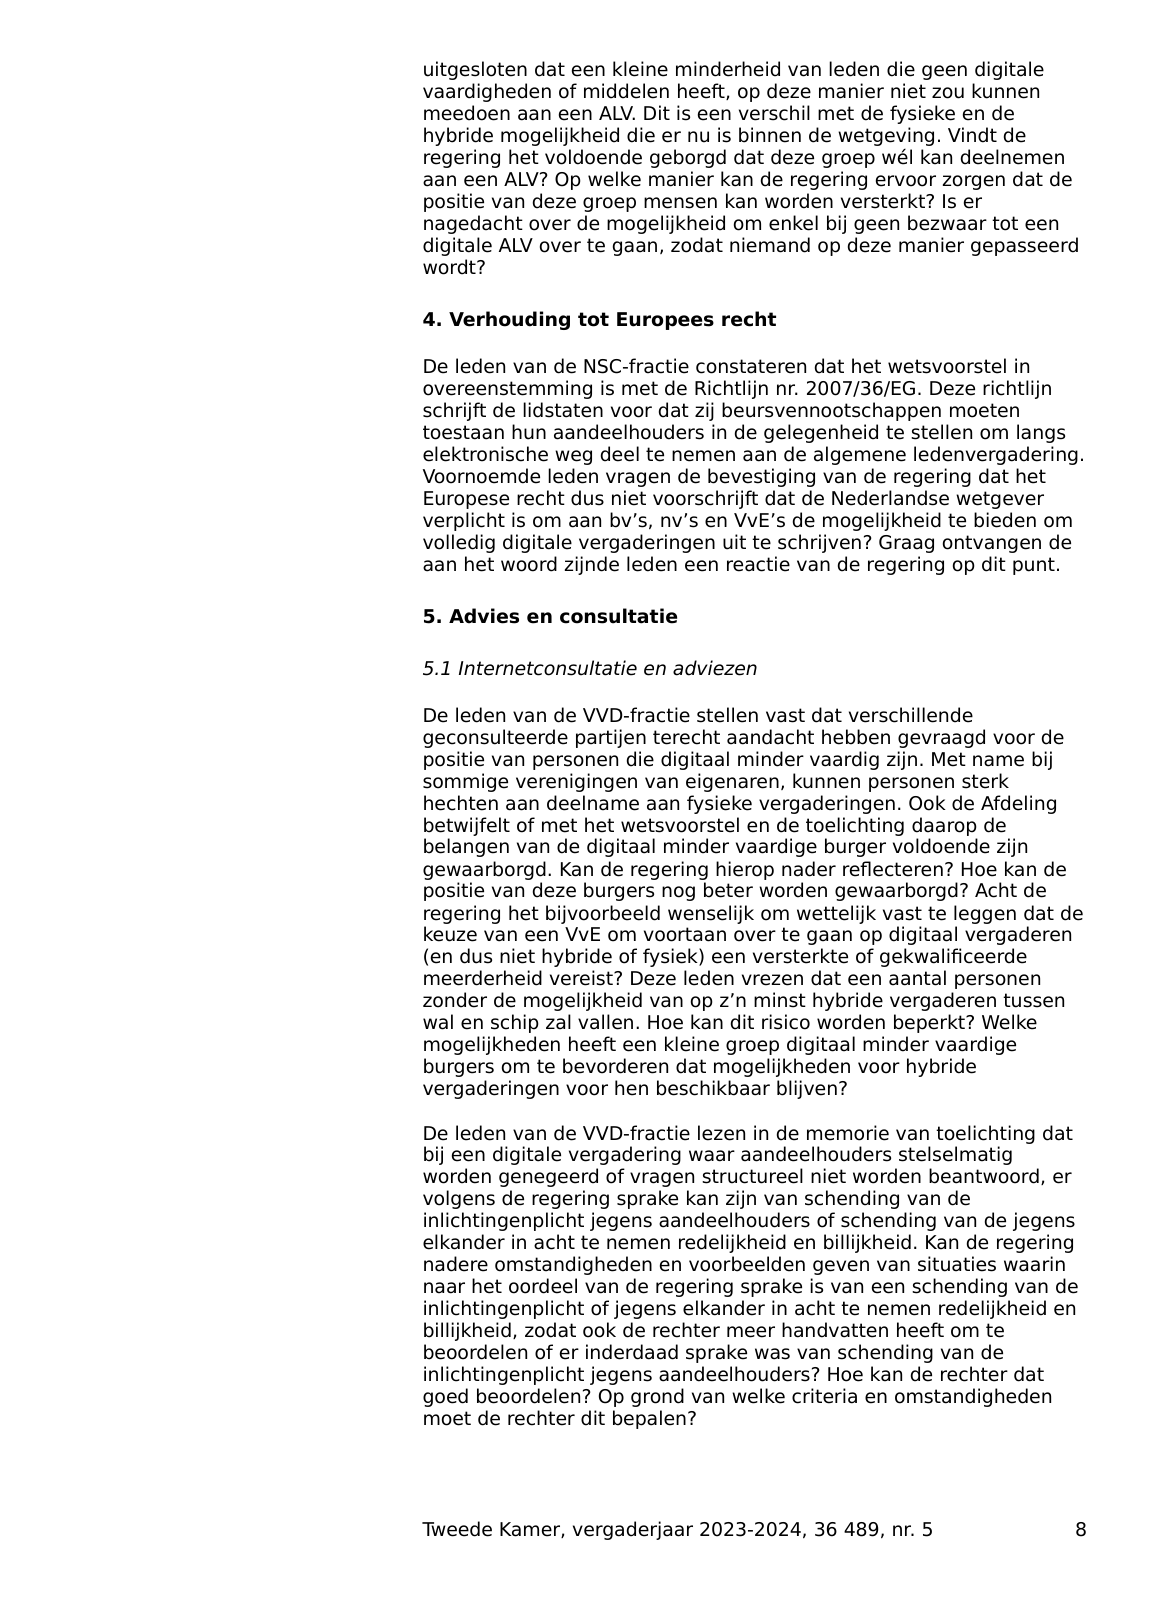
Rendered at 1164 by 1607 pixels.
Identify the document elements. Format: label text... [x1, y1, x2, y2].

text De leden van de NSC-fractie constateren dat het wetsvoorstel in overeenstemming is met de Richtlijn nr. 2007/36/EG. Deze richtlijn schrijft de lidstaten voor dat zij beursvennootschappen moeten toestaan hun aandeelhouders in de gelegenheid te stellen om langs elektronische weg deel te nemen aan de algemene ledenvergadering. Voornoemde leden vragen de bevestiging van de regering dat het Europese recht dus niet voorschrijft dat de Nederlandse wetgever verplicht is om aan bv’s, nv’s en VvE’s de mogelijkheid te bieden om volledig digitale vergaderingen uit te schrijven? Graag ontvangen de aan het woord zijnde leden een reactie van de regering op dit punt. [422, 356, 1087, 576]
text De leden van de VVD-fractie stellen vast dat verschillende geconsulteerde partijen terecht aandacht hebben gevraagd voor de positie van personen die digitaal minder vaardig zijn. Met name bij sommige verenigingen van eigenaren, kunnen personen sterk hechten aan deelname aan fysieke vergaderingen. Ook de Afdeling betwijfelt of met het wetsvoorstel en de toelichting daarop de belangen van de digitaal minder vaardige burger voldoende zijn gewaarborgd. Kan de regering hierop nader reflecteren? Hoe kan de positie van deze burgers nog beter worden gewaarborgd? Acht de regering het bijvoorbeeld wenselijk om wettelijk vast te leggen dat de keuze van een VvE om voortaan over te gaan op digitaal vergaderen (en dus niet hybride of fysiek) een versterkte of gekwalificeerde meerderheid vereist? Deze leden vrezen dat een aantal personen zonder de mogelijkheid van op z’n minst hybride vergaderen tussen wal en schip zal vallen. Hoe kan dit risico worden beperkt? Welke mogelijkheden heeft een kleine groep digitaal minder vaardige burgers om te bevorderen dat mogelijkheden voor hybride vergaderingen voor hen beschikbaar blijven? [422, 704, 1087, 1100]
subtitle 4. Verhouding tot Europees recht [422, 309, 1087, 331]
text De leden van de VVD-fractie lezen in de memorie van toelichting dat bij een digitale vergadering waar aandeelhouders stelselmatig worden genegeerd of vragen structureel niet worden beantwoord, er volgens de regering sprake kan zijn van schending van de inlichtingenplicht jegens aandeelhouders of schending van de jegens elkander in acht te nemen redelijkheid en billijkheid. Kan de regering nadere omstandigheden en voorbeelden geven van situaties waarin naar het oordeel van de regering sprake is van een schending van de inlichtingenplicht of jegens elkander in acht te nemen redelijkheid en billijkheid, zodat ook de rechter meer handvatten heeft om te beoordelen of er inderdaad sprake was van schending van de inlichtingenplicht jegens aandeelhouders? Hoe kan de rechter dat goed beoordelen? Op grond van welke criteria en omstandigheden moet de rechter dit bepalen? [422, 1122, 1087, 1430]
subtitle 5. Advies en consultatie [422, 606, 1087, 628]
text uitgesloten dat een kleine minderheid van leden die geen digitale vaardigheden of middelen heeft, op deze manier niet zou kunnen meedoen aan een ALV. Dit is een verschil met de fysieke en de hybride mogelijkheid die er nu is binnen de wetgeving. Vindt de regering het voldoende geborgd dat deze groep wél kan deelnemen aan een ALV? Op welke manier kan de regering ervoor zorgen dat de positie van deze groep mensen kan worden versterkt? Is er nagedacht over de mogelijkheid om enkel bij geen bezwaar tot een digitale ALV over te gaan, zodat niemand op deze manier gepasseerd wordt? [422, 59, 1087, 279]
subtitle 5.1 Internetconsultatie en adviezen [422, 658, 1087, 679]
